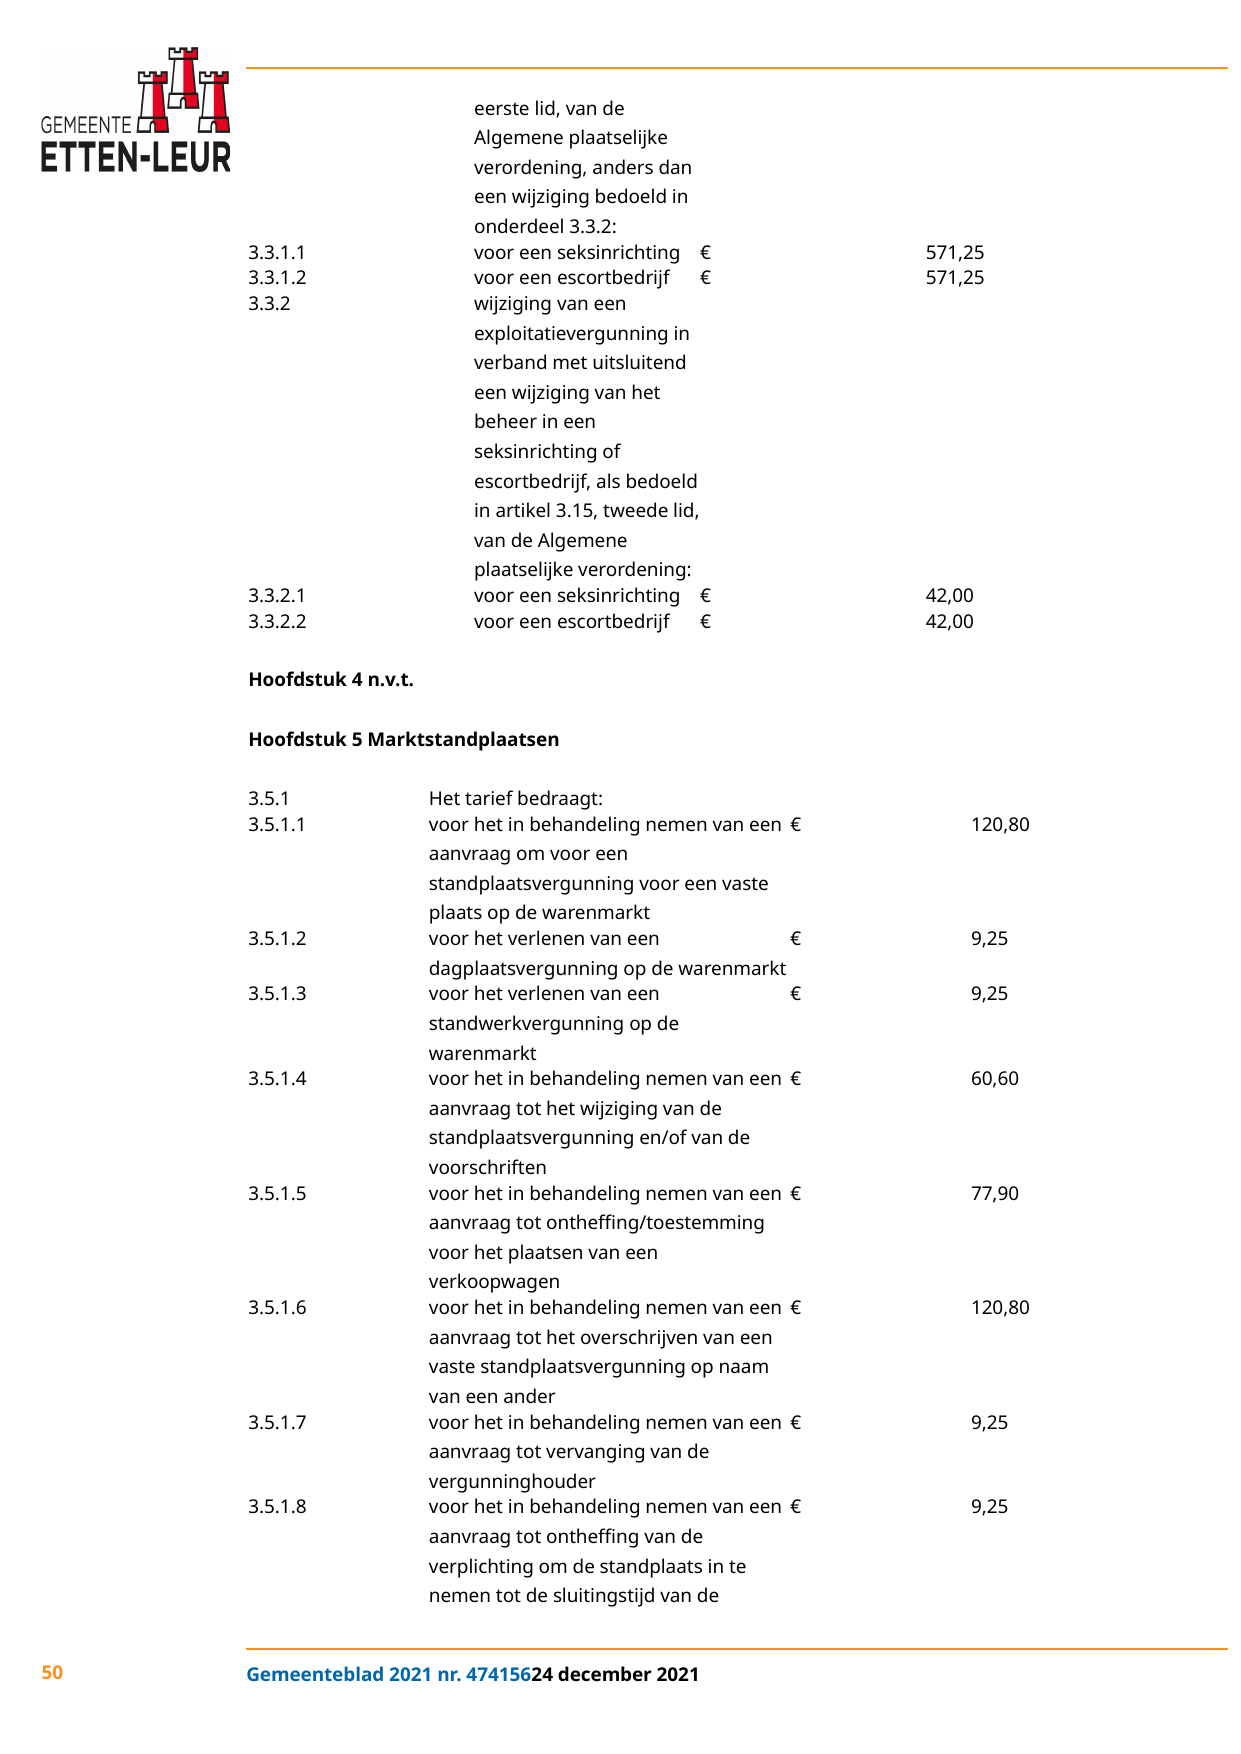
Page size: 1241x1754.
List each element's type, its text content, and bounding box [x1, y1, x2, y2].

table_cell voor een escortbedrijf [474, 265, 700, 290]
table_cell 3.5.1.6 [248, 1294, 429, 1409]
table_cell 3.5.1.2 [248, 925, 429, 981]
table_cell € [700, 265, 926, 290]
table_cell 60,60 [971, 1065, 1152, 1180]
table_cell € [790, 811, 971, 925]
table_header Het tarief bedraagt: [429, 785, 790, 811]
table_cell 3.5.1.7 [248, 1409, 429, 1494]
table_cell 77,90 [971, 1180, 1152, 1294]
table_cell 3.3.2.1 [248, 582, 474, 608]
table_cell 9,25 [971, 981, 1152, 1065]
table_cell [248, 95, 474, 239]
table_cell voor het in behandeling nemen van een aanvraag tot ontheffing/toestemming voor het plaatsen van een verkoopwagen [429, 1180, 790, 1294]
table_cell € [790, 981, 971, 1065]
table_cell 9,25 [971, 1494, 1152, 1608]
table_cell voor het verlenen van een standwerkvergunning op de warenmarkt [429, 981, 790, 1065]
table_cell voor het verlenen van een dagplaatsvergunning op de warenmarkt [429, 925, 790, 981]
table_cell 120,80 [971, 811, 1152, 925]
table_cell 571,25 [926, 239, 1152, 264]
table_cell 42,00 [926, 608, 1152, 634]
table_cell € [790, 1294, 971, 1409]
table_cell 571,25 [926, 265, 1152, 290]
table_cell 9,25 [971, 925, 1152, 981]
table_cell 3.3.2 [248, 290, 474, 582]
table_cell € [790, 1065, 971, 1180]
table_header 3.5.1 [248, 785, 429, 811]
table_cell € [790, 1180, 971, 1294]
table_cell [926, 290, 1152, 582]
table_header [971, 785, 1152, 811]
table_cell 3.3.1.2 [248, 265, 474, 290]
table_cell 3.5.1.3 [248, 981, 429, 1065]
table_cell 9,25 [971, 1409, 1152, 1494]
table_cell [926, 95, 1152, 239]
table_cell 42,00 [926, 582, 1152, 608]
table_cell 120,80 [971, 1294, 1152, 1409]
table_cell € [790, 1494, 971, 1608]
table_cell € [700, 239, 926, 264]
table_cell € [790, 925, 971, 981]
table_cell 3.5.1.4 [248, 1065, 429, 1180]
table_cell 3.5.1.8 [248, 1494, 429, 1608]
table_cell [700, 290, 926, 582]
table_cell 3.5.1.1 [248, 811, 429, 925]
table_cell [700, 95, 926, 239]
table_cell voor het in behandeling nemen van een aanvraag tot ontheffing van de verplichting om de standplaats in te nemen tot de sluitingstijd van de [429, 1494, 790, 1608]
table_cell voor het in behandeling nemen van een aanvraag tot het overschrijven van een vaste standplaatsvergunning op naam van een ander [429, 1294, 790, 1409]
table_cell voor het in behandeling nemen van een aanvraag tot vervanging van de vergunninghouder [429, 1409, 790, 1494]
table_header [790, 785, 971, 811]
table_cell € [700, 582, 926, 608]
table_cell wijziging van een exploitatievergunning in verband met uitsluitend een wijziging van het beheer in een seksinrichting of escortbedrijf, als bedoeld in artikel 3.15, tweede lid, van de Algemene plaatselijke verordening: [474, 290, 700, 582]
text Hoofdstuk 5 Marktstandplaatsen [248, 726, 1152, 751]
table_cell 3.3.2.2 [248, 608, 474, 634]
table_cell 3.5.1.5 [248, 1180, 429, 1294]
text Hoofdstuk 4 n.v.t. [248, 667, 1152, 692]
picture [41, 47, 231, 172]
table_cell voor een seksinrichting [474, 239, 700, 264]
table_cell € [700, 608, 926, 634]
table_cell voor het in behandeling nemen van een aanvraag tot het wijziging van de standplaatsvergunning en/of van de voorschriften [429, 1065, 790, 1180]
table_cell eerste lid, van de Algemene plaatselijke verordening, anders dan een wijziging bedoeld in onderdeel 3.3.2: [474, 95, 700, 239]
table_cell 3.3.1.1 [248, 239, 474, 264]
table_cell voor een escortbedrijf [474, 608, 700, 634]
table_cell voor het in behandeling nemen van een aanvraag om voor een standplaatsvergunning voor een vaste plaats op de warenmarkt [429, 811, 790, 925]
table_cell € [790, 1409, 971, 1494]
table_cell voor een seksinrichting [474, 582, 700, 608]
